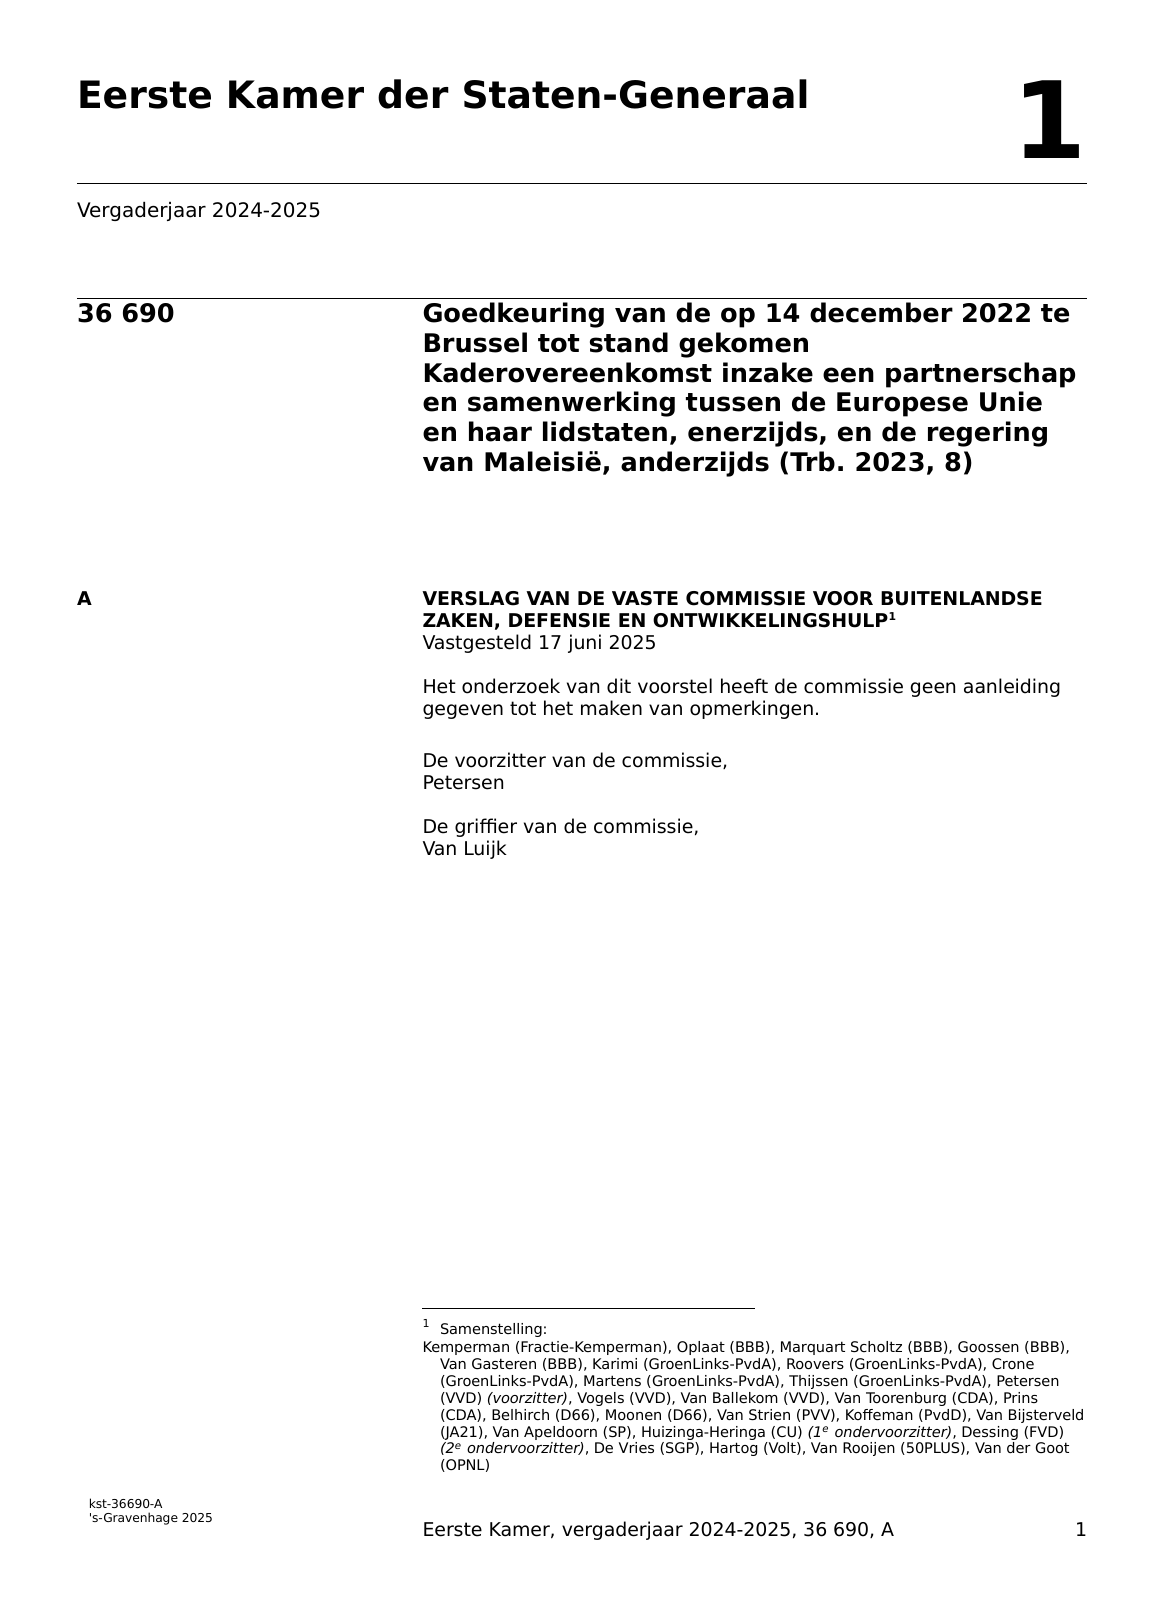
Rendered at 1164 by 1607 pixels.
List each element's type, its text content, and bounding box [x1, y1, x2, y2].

text De griffier van de commissie, Van Luijk [422, 816, 1087, 860]
subtitle 36 690 Goedkeuring van de op 14 december 2022 te Brussel tot stand gekomen Kaderovereenkomst inzake een partnerschap en samenwerking tussen de Europese Unie en haar lidstaten, enerzijds, en de regering van Maleisië, anderzijds (Trb. 2023, 8) [77, 299, 1087, 477]
text 's-Gravenhage 2025 [88, 1511, 323, 1525]
table_cell Vergaderjaar 2024-2025 [77, 184, 1087, 298]
text De voorzitter van de commissie, Petersen [422, 750, 1087, 794]
text Het onderzoek van dit voorstel heeft de commissie geen aanleiding gegeven tot het maken van opmerkingen. [422, 676, 1087, 720]
text Samenstelling: [422, 1317, 1087, 1339]
text Vastgesteld 17 juni 2025 [422, 632, 1087, 654]
text Kemperman (Fractie-Kemperman), Oplaat (BBB), Marquart Scholtz (BBB), Goossen (BBB), Van Gasteren (BBB), Karimi (GroenLinks-PvdA), Roovers (GroenLinks-PvdA), Crone (GroenLinks-PvdA), Martens (GroenLinks-PvdA), Thijssen (GroenLinks-PvdA), Petersen (VVD) (voorzitter), Vogels (VVD), Van Ballekom (VVD), Van Toorenburg (CDA), Prins (CDA), Belhirch (D66), Moonen (D66), Van Strien (PVV), Koffeman (PvdD), Van Bijsterveld (JA21), Van Apeldoorn (SP), Huizinga-Heringa (CU) (1e ondervoorzitter), Dessing (FVD) (2e ondervoorzitter), De Vries (SGP), Hartog (Volt), Van Rooijen (50PLUS), Van der Goot (OPNL) [422, 1339, 1087, 1474]
text kst-36690-A [88, 1497, 323, 1511]
table_header Eerste Kamer der Staten-Generaal [77, 59, 886, 183]
table_header 1 [886, 59, 1087, 183]
subtitle A VERSLAG VAN DE VASTE COMMISSIE VOOR BUITENLANDSE ZAKEN, DEFENSIE EN ONTWIKKELINGSHULP [77, 588, 1087, 632]
